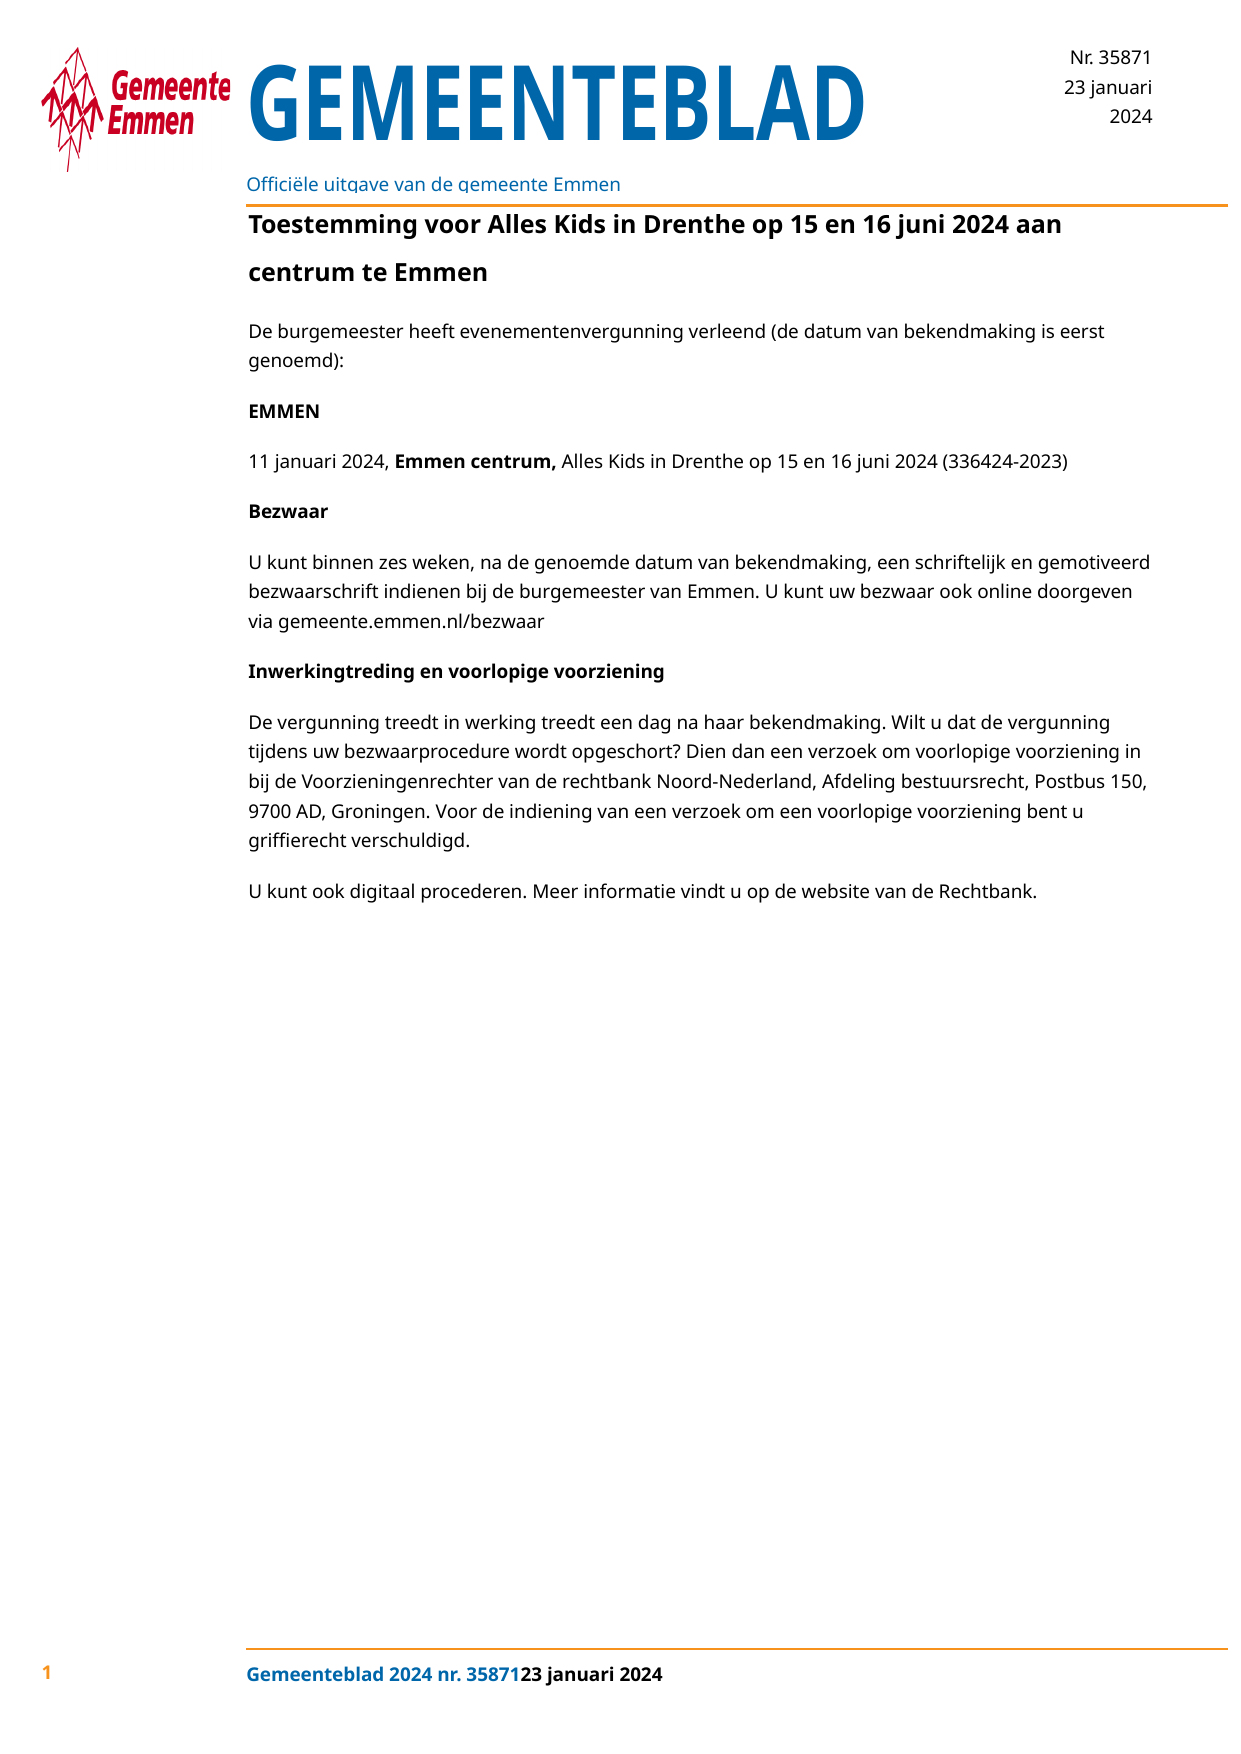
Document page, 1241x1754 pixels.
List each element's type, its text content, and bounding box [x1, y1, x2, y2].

text EMMEN [248, 398, 1152, 424]
text De vergunning treedt in werking treedt een dag na haar bekendmaking. Wilt u dat de vergunning tijdens uw bezwaarprocedure wordt opgeschort? Dien dan een verzoek om voorlopige voorziening in bij de Voorzieningenrechter van de rechtbank Noord-Nederland, Afdeling bestuursrecht, Postbus 150, 9700 AD, Groningen. Voor de indiening van een verzoek om een voorlopige voorziening bent u griffierecht verschuldigd. [248, 709, 1152, 853]
text De burgemeester heeft evenementenvergunning verleend (de datum van bekendmaking is eerst genoemd): [248, 318, 1152, 373]
text U kunt ook digitaal procederen. Meer informatie vindt u op de website van de Rechtbank. [248, 878, 1152, 904]
text U kunt binnen zes weken, na de genoemde datum van bekendmaking, een schriftelijk en gemotiveerd bezwaarschrift indienen bij de burgemeester van Emmen. U kunt uw bezwaar ook online doorgeven via gemeente.emmen.nl/bezwaar [248, 549, 1152, 634]
text Inwerkingtreding en voorlopige voorziening [248, 659, 1152, 684]
text Toestemming voor Alles Kids in Drenthe op 15 en 16 juni 2024 aan centrum te Emmen [248, 207, 1152, 288]
text Bezwaar [248, 499, 1152, 524]
picture [41, 47, 231, 172]
text 11 januari 2024, Emmen centrum, Alles Kids in Drenthe op 15 en 16 juni 2024 (336424-2023) [248, 448, 1152, 474]
